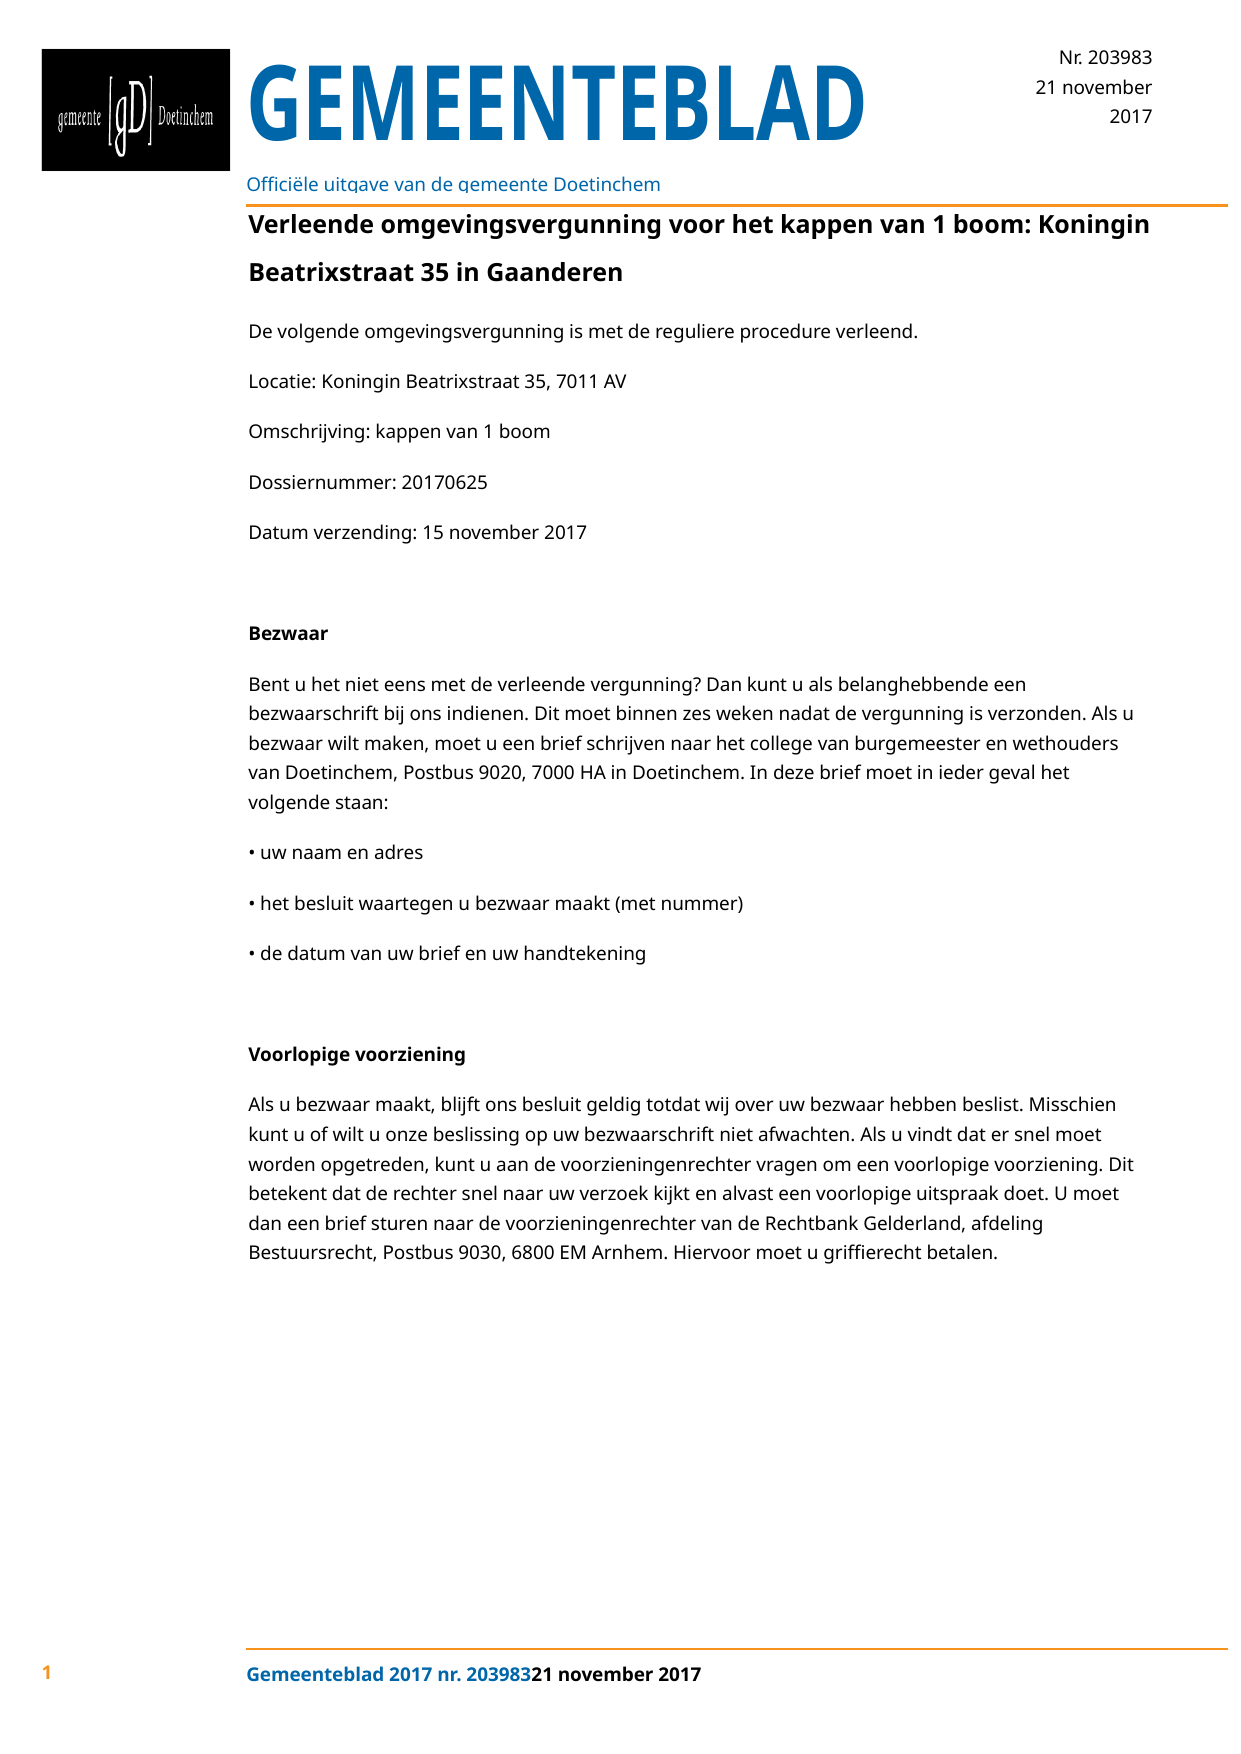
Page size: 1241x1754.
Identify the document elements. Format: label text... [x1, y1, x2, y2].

text Voorlopige voorziening [248, 1041, 1152, 1067]
text Omschrijving: kappen van 1 boom [248, 419, 1152, 444]
text Dossiernummer: 20170625 [248, 469, 1152, 495]
text • het besluit waartegen u bezwaar maakt (met nummer) [248, 890, 1152, 916]
text Locatie: Koningin Beatrixstraat 35, 7011 AV [248, 368, 1152, 394]
text Datum verzending: 15 november 2017 [248, 519, 1152, 545]
text Bezwaar [248, 620, 1152, 646]
picture [41, 47, 231, 172]
text Verleende omgevingsvergunning voor het kappen van 1 boom: Koningin Beatrixstraat 35 in Gaanderen [248, 207, 1152, 288]
text • de datum van uw brief en uw handtekening [248, 940, 1152, 966]
text De volgende omgevingsvergunning is met de reguliere procedure verleend. [248, 318, 1152, 344]
text Als u bezwaar maakt, blijft ons besluit geldig totdat wij over uw bezwaar hebben beslist. Misschien kunt u of wilt u onze beslissing op uw bezwaarschrift niet afwachten. Als u vindt dat er snel moet worden opgetreden, kunt u aan de voorzieningenrechter vragen om een voorlopige voorziening. Dit betekent dat de rechter snel naar uw verzoek kijkt en alvast een voorlopige uitspraak doet. U moet dan een brief sturen naar de voorzieningenrechter van de Rechtbank Gelderland, afdeling Bestuursrecht, Postbus 9030, 6800 EM Arnhem. Hiervoor moet u griffierecht betalen. [248, 1092, 1152, 1265]
text • uw naam en adres [248, 839, 1152, 865]
text Bent u het niet eens met de verleende vergunning? Dan kunt u als belanghebbende een bezwaarschrift bij ons indienen. Dit moet binnen zes weken nadat de vergunning is verzonden. Als u bezwaar wilt maken, moet u een brief schrijven naar het college van burgemeester en wethouders van Doetinchem, Postbus 9020, 7000 HA in Doetinchem. In deze brief moet in ieder geval het volgende staan: [248, 671, 1152, 815]
